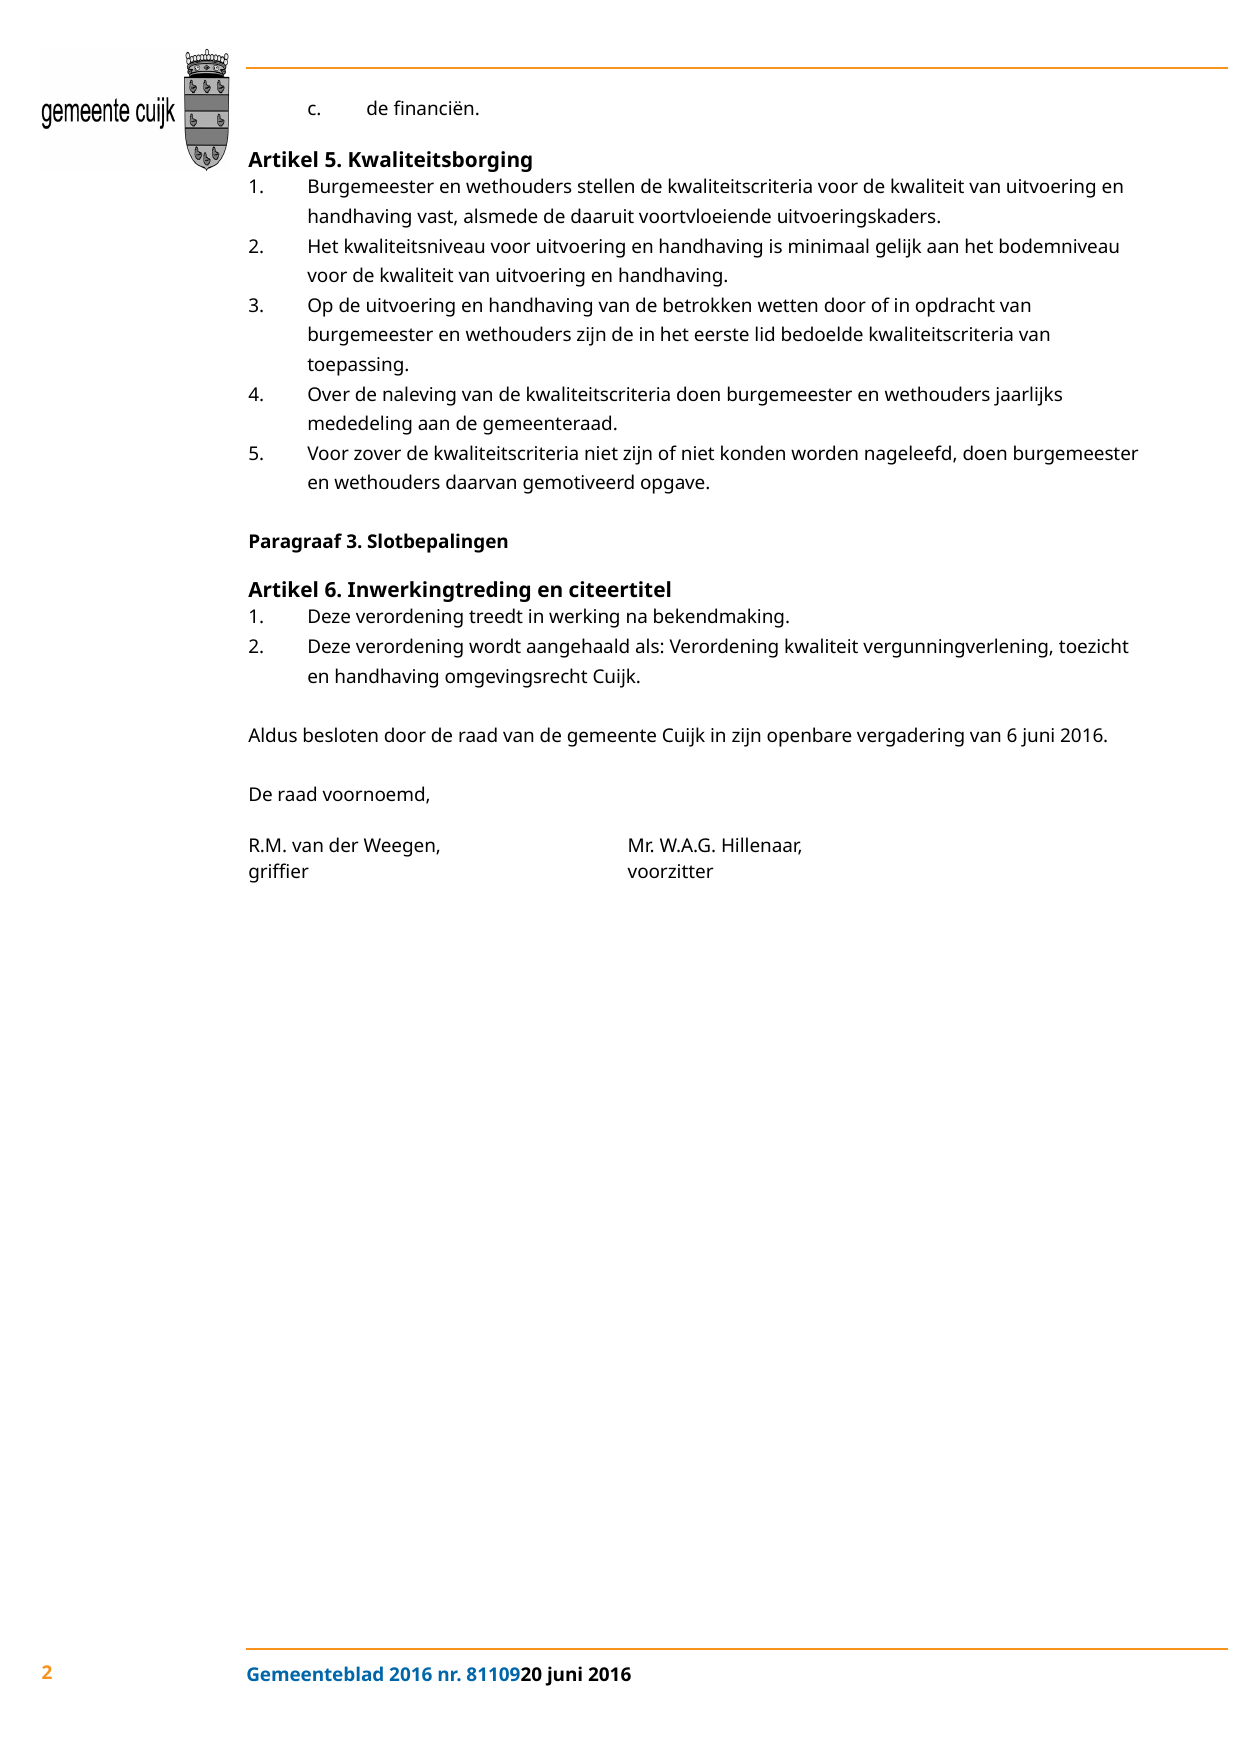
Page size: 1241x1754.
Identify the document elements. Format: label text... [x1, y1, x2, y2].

table_cell [248, 807, 627, 833]
list Deze verordening treedt in werking na bekendmaking. [248, 604, 1152, 629]
table_cell voorzitter [628, 859, 1152, 884]
table_header De raad voornoemd, [248, 781, 627, 807]
text Artikel 6. Inwerkingtreding en citeertitel [248, 575, 1152, 604]
list Burgemeester en wethouders stellen de kwaliteitscriteria voor de kwaliteit van uitvoering en handhaving vast, alsmede de daaruit voortvloeiende uitvoeringskaders. [248, 174, 1152, 229]
list Deze verordening wordt aangehaald als: Verordening kwaliteit vergunningverlening, toezicht en handhaving omgevingsrecht Cuijk. [248, 633, 1152, 688]
table_cell [628, 807, 1152, 833]
list Voor zover de kwaliteitscriteria niet zijn of niet konden worden nageleefd, doen burgemeester en wethouders daarvan gemotiveerd opgave. [248, 440, 1152, 495]
text Aldus besloten door de raad van de gemeente Cuijk in zijn openbare vergadering van 6 juni 2016. [248, 722, 1152, 748]
table_cell griffier [248, 859, 627, 884]
text Paragraaf 3. Slotbepalingen [248, 529, 1152, 554]
table_header [628, 781, 1152, 807]
table_cell R.M. van der Weegen, [248, 833, 627, 858]
text Artikel 5. Kwaliteitsborging [248, 145, 1152, 174]
list Op de uitvoering en handhaving van de betrokken wetten door of in opdracht van burgemeester en wethouders zijn de in het eerste lid bedoelde kwaliteitscriteria van toepassing. [248, 292, 1152, 377]
picture [41, 47, 231, 172]
list de financiën. [307, 95, 1152, 121]
list Het kwaliteitsniveau voor uitvoering en handhaving is minimaal gelijk aan het bodemniveau voor de kwaliteit van uitvoering en handhaving. [248, 233, 1152, 288]
table_cell Mr. W.A.G. Hillenaar, [628, 833, 1152, 858]
list Over de naleving van de kwaliteitscriteria doen burgemeester en wethouders jaarlijks mededeling aan de gemeenteraad. [248, 381, 1152, 436]
